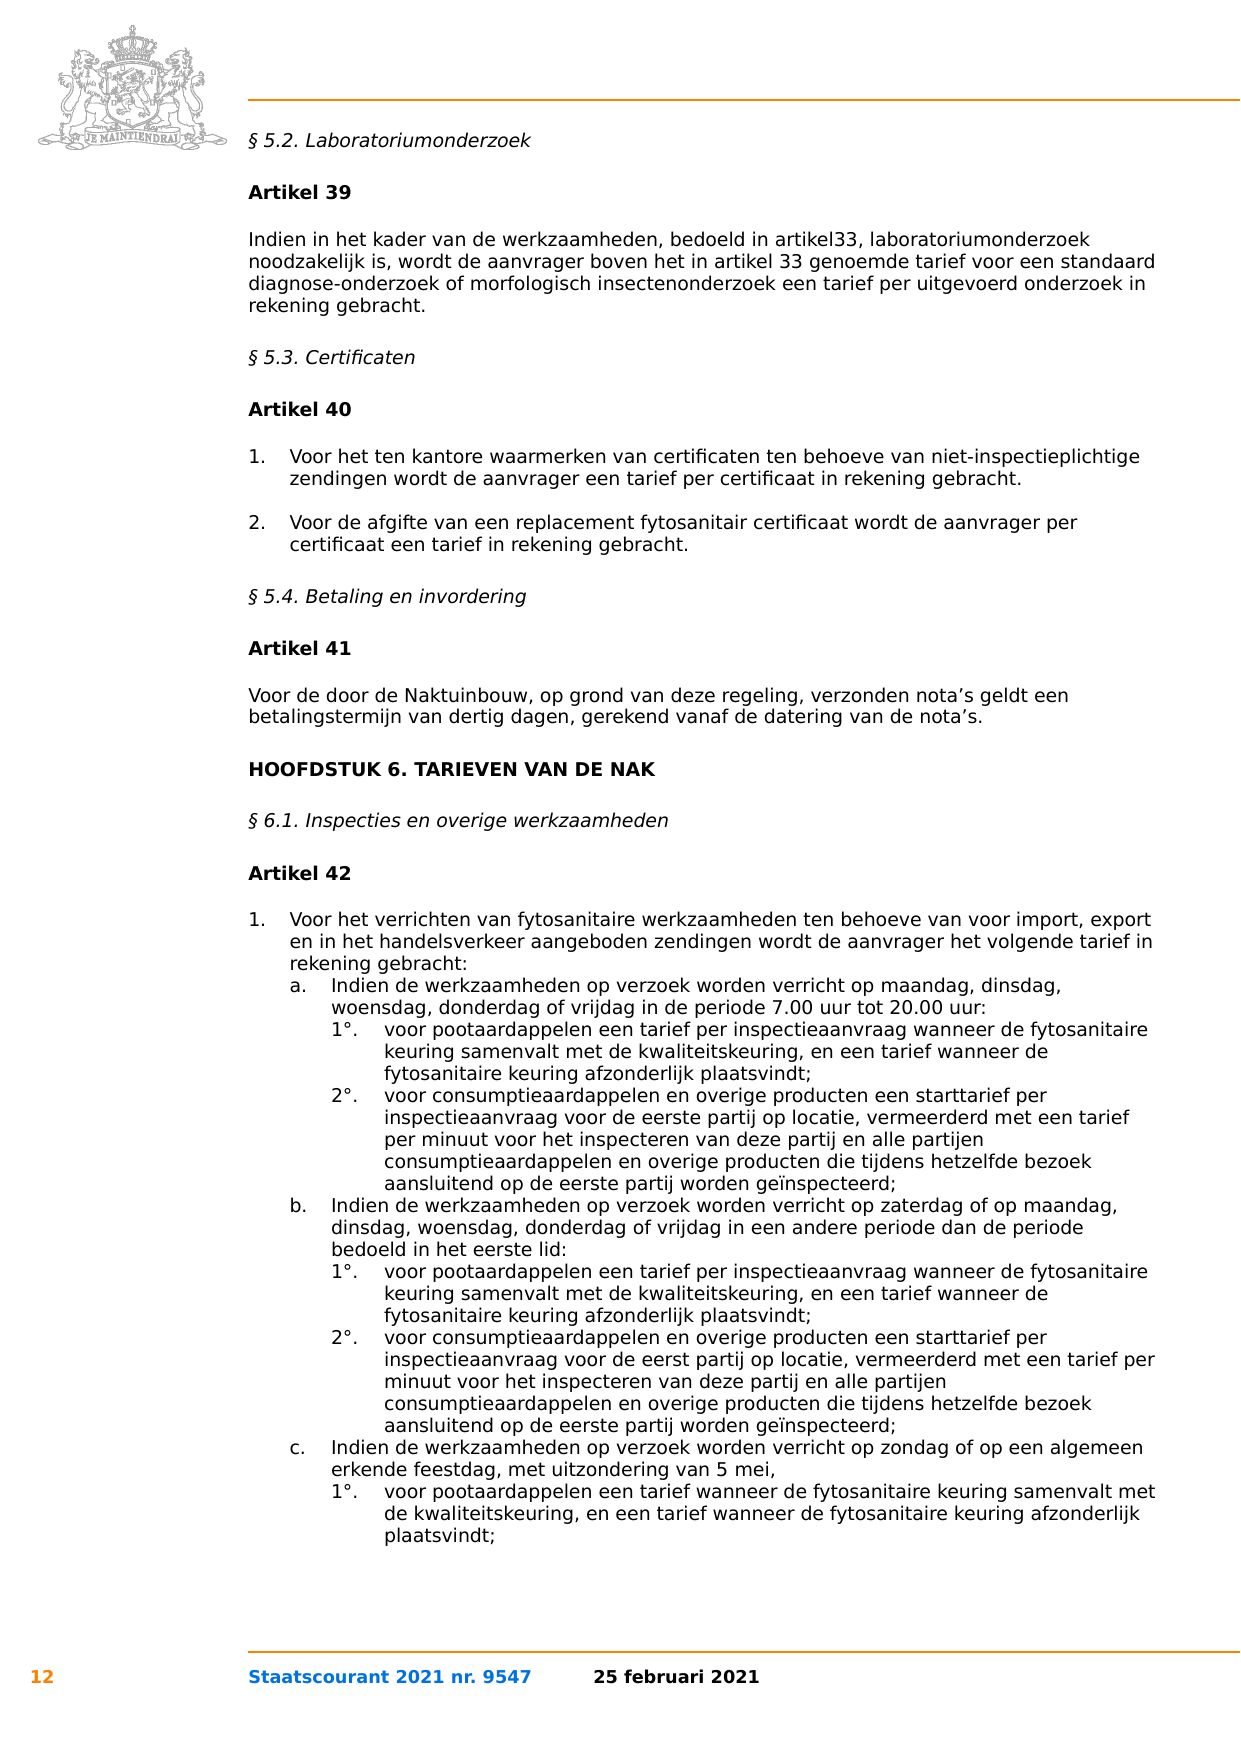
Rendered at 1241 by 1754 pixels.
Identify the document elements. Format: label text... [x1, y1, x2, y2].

subtitle § 5.2. Laboratoriumonderzoek [248, 130, 1163, 152]
subtitle Artikel 40 [248, 399, 1163, 421]
subtitle Artikel 42 [248, 862, 1163, 884]
subtitle § 5.3. Certificaten [248, 347, 1163, 369]
text c. Indien de werkzaamheden op verzoek worden verricht op zondag of op een algemeen erkende feestdag, met uitzondering van 5 mei, [289, 1437, 1163, 1481]
text 2°. voor consumptieaardappelen en overige producten een starttarief per inspectieaanvraag voor de eerst partij op locatie, vermeerderd met een tarief per minuut voor het inspecteren van deze partij en alle partijen consumptieaardappelen en overige producten die tijdens hetzelfde bezoek aansluitend op de eerste partij worden geïnspecteerd; [331, 1327, 1163, 1437]
text 1°. voor pootaardappelen een tarief per inspectieaanvraag wanneer de fytosanitaire keuring samenvalt met de kwaliteitskeuring, en een tarief wanneer de fytosanitaire keuring afzonderlijk plaatsvindt; [331, 1019, 1163, 1085]
text a. Indien de werkzaamheden op verzoek worden verricht op maandag, dinsdag, woensdag, donderdag of vrijdag in de periode 7.00 uur tot 20.00 uur: [289, 975, 1163, 1019]
subtitle Artikel 41 [248, 637, 1163, 659]
subtitle HOOFDSTUK 6. TARIEVEN VAN DE NAK [248, 758, 1163, 780]
text 1°. voor pootaardappelen een tarief wanneer de fytosanitaire keuring samenvalt met de kwaliteitskeuring, en een tarief wanneer de fytosanitaire keuring afzonderlijk plaatsvindt; [331, 1481, 1163, 1547]
text 1°. voor pootaardappelen een tarief per inspectieaanvraag wanneer de fytosanitaire keuring samenvalt met de kwaliteitskeuring, en een tarief wanneer de fytosanitaire keuring afzonderlijk plaatsvindt; [331, 1261, 1163, 1327]
text 1. Voor het verrichten van fytosanitaire werkzaamheden ten behoeve van voor import, export en in het handelsverkeer aangeboden zendingen wordt de aanvrager het volgende tarief in rekening gebracht: [248, 909, 1163, 975]
text 2°. voor consumptieaardappelen en overige producten een starttarief per inspectieaanvraag voor de eerste partij op locatie, vermeerderd met een tarief per minuut voor het inspecteren van deze partij en alle partijen consumptieaardappelen en overige producten die tijdens hetzelfde bezoek aansluitend op de eerste partij worden geïnspecteerd; [331, 1085, 1163, 1195]
picture [38, 25, 227, 150]
text Voor de door de Naktuinbouw, op grond van deze regeling, verzonden nota’s geldt een betalingstermijn van dertig dagen, gerekend vanaf de datering van de nota’s. [248, 684, 1163, 728]
subtitle § 6.1. Inspecties en overige werkzaamheden [248, 810, 1163, 832]
text 2. Voor de afgifte van een replacement fytosanitair certificaat wordt de aanvrager per certificaat een tarief in rekening gebracht. [248, 512, 1163, 556]
text b. Indien de werkzaamheden op verzoek worden verricht op zaterdag of op maandag, dinsdag, woensdag, donderdag of vrijdag in een andere periode dan de periode bedoeld in het eerste lid: [289, 1195, 1163, 1261]
subtitle § 5.4. Betaling en invordering [248, 586, 1163, 607]
text Indien in het kader van de werkzaamheden, bedoeld in artikel33, laboratoriumonderzoek noodzakelijk is, wordt de aanvrager boven het in artikel 33 genoemde tarief voor een standaard diagnose-onderzoek of morfologisch insectenonderzoek een tarief per uitgevoerd onderzoek in rekening gebracht. [248, 229, 1163, 317]
subtitle Artikel 39 [248, 182, 1163, 204]
text 1. Voor het ten kantore waarmerken van certificaten ten behoeve van niet-inspectieplichtige zendingen wordt de aanvrager een tarief per certificaat in rekening gebracht. [248, 446, 1163, 490]
